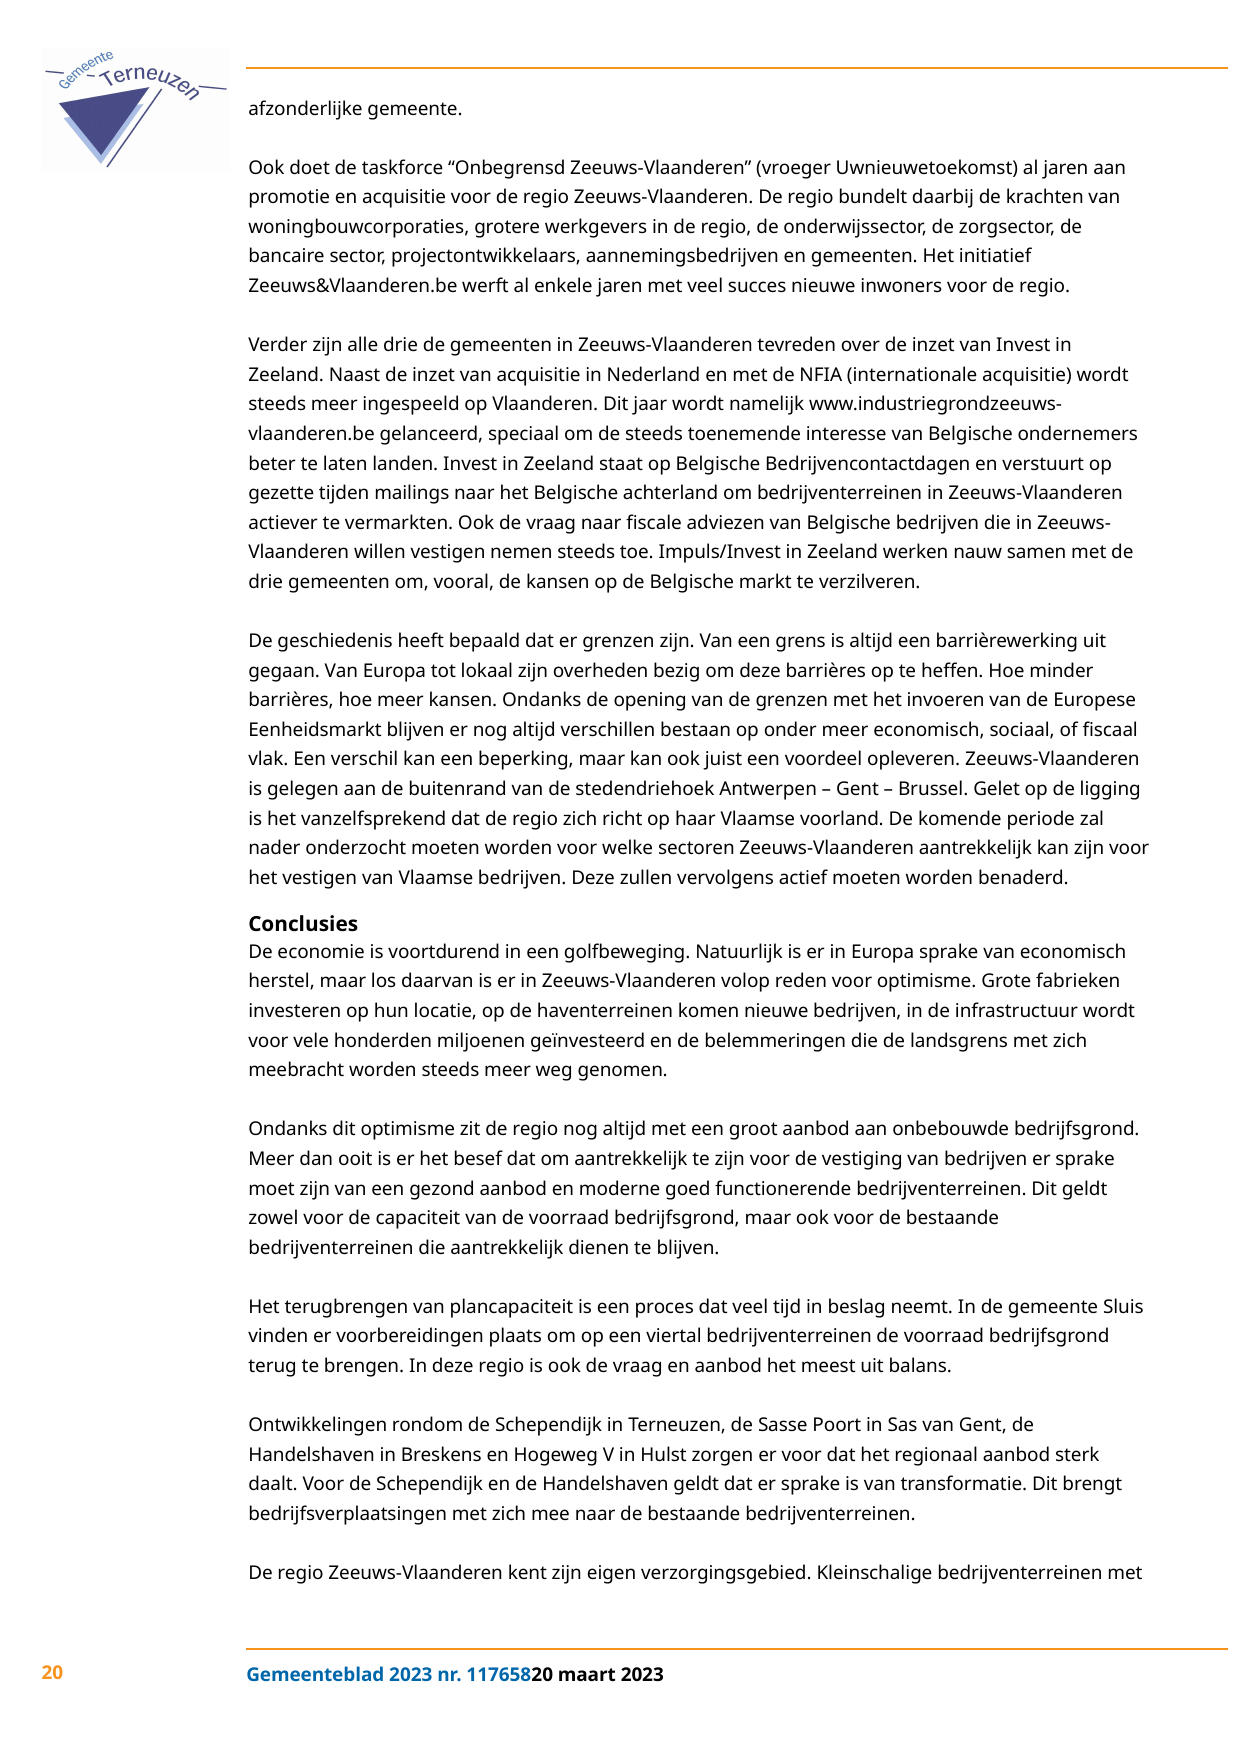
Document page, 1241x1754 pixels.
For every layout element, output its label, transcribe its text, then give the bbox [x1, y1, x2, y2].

text Verder zijn alle drie de gemeenten in Zeeuws-Vlaanderen tevreden over de inzet van Invest in Zeeland. Naast de inzet van acquisitie in Nederland en met de NFIA (internationale acquisitie) wordt steeds meer ingespeeld op Vlaanderen. Dit jaar wordt namelijk www.industriegrondzeeuws-vlaanderen.be gelanceerd, speciaal om de steeds toenemende interesse van Belgische ondernemers beter te laten landen. Invest in Zeeland staat op Belgische Bedrijvencontactdagen en verstuurt op gezette tijden mailings naar het Belgische achterland om bedrijventerreinen in Zeeuws-Vlaanderen actiever te vermarkten. Ook de vraag naar fiscale adviezen van Belgische bedrijven die in Zeeuws-Vlaanderen willen vestigen nemen steeds toe. Impuls/Invest in Zeeland werken nauw samen met de drie gemeenten om, vooral, de kansen op de Belgische markt te verzilveren. [248, 331, 1152, 594]
text Conclusies [248, 909, 1152, 938]
text De regio Zeeuws-Vlaanderen kent zijn eigen verzorgingsgebied. Kleinschalige bedrijventerreinen met [248, 1559, 1152, 1585]
text De economie is voortdurend in een golfbeweging. Natuurlijk is er in Europa sprake van economisch herstel, maar los daarvan is er in Zeeuws-Vlaanderen volop reden voor optimisme. Grote fabrieken investeren op hun locatie, op de haventerreinen komen nieuwe bedrijven, in de infrastructuur wordt voor vele honderden miljoenen geïnvesteerd en de belemmeringen die de landsgrens met zich meebracht worden steeds meer weg genomen. [248, 938, 1152, 1082]
text afzonderlijke gemeente. [248, 95, 1152, 121]
text Het terugbrengen van plancapaciteit is een proces dat veel tijd in beslag neemt. In de gemeente Sluis vinden er voorbereidingen plaats om op een viertal bedrijventerreinen de voorraad bedrijfsgrond terug te brengen. In deze regio is ook de vraag en aanbod het meest uit balans. [248, 1293, 1152, 1378]
picture [41, 47, 231, 172]
text Ook doet de taskforce “Onbegrensd Zeeuws-Vlaanderen” (vroeger Uwnieuwetoekomst) al jaren aan promotie en acquisitie voor de regio Zeeuws-Vlaanderen. De regio bundelt daarbij de krachten van woningbouwcorporaties, grotere werkgevers in de regio, de onderwijssector, de zorgsector, de bancaire sector, projectontwikkelaars, aannemingsbedrijven en gemeenten. Het initiatief Zeeuws&Vlaanderen.be werft al enkele jaren met veel succes nieuwe inwoners voor de regio. [248, 154, 1152, 298]
text Ontwikkelingen rondom de Schependijk in Terneuzen, de Sasse Poort in Sas van Gent, de Handelshaven in Breskens en Hogeweg V in Hulst zorgen er voor dat het regionaal aanbod sterk daalt. Voor de Schependijk en de Handelshaven geldt dat er sprake is van transformatie. Dit brengt bedrijfsverplaatsingen met zich mee naar de bestaande bedrijventerreinen. [248, 1411, 1152, 1526]
text Ondanks dit optimisme zit de regio nog altijd met een groot aanbod aan onbebouwde bedrijfsgrond. Meer dan ooit is er het besef dat om aantrekkelijk te zijn voor de vestiging van bedrijven er sprake moet zijn van een gezond aanbod en moderne goed functionerende bedrijventerreinen. Dit geldt zowel voor de capaciteit van de voorraad bedrijfsgrond, maar ook voor de bestaande bedrijventerreinen die aantrekkelijk dienen te blijven. [248, 1116, 1152, 1259]
text De geschiedenis heeft bepaald dat er grenzen zijn. Van een grens is altijd een barrièrewerking uit gegaan. Van Europa tot lokaal zijn overheden bezig om deze barrières op te heffen. Hoe minder barrières, hoe meer kansen. Ondanks de opening van de grenzen met het invoeren van de Europese Eenheidsmarkt blijven er nog altijd verschillen bestaan op onder meer economisch, sociaal, of fiscaal vlak. Een verschil kan een beperking, maar kan ook juist een voordeel opleveren. Zeeuws-Vlaanderen is gelegen aan de buitenrand van de stedendriehoek Antwerpen – Gent – Brussel. Gelet op de ligging is het vanzelfsprekend dat de regio zich richt op haar Vlaamse voorland. De komende periode zal nader onderzocht moeten worden voor welke sectoren Zeeuws-Vlaanderen aantrekkelijk kan zijn voor het vestigen van Vlaamse bedrijven. Deze zullen vervolgens actief moeten worden benaderd. [248, 627, 1152, 890]
